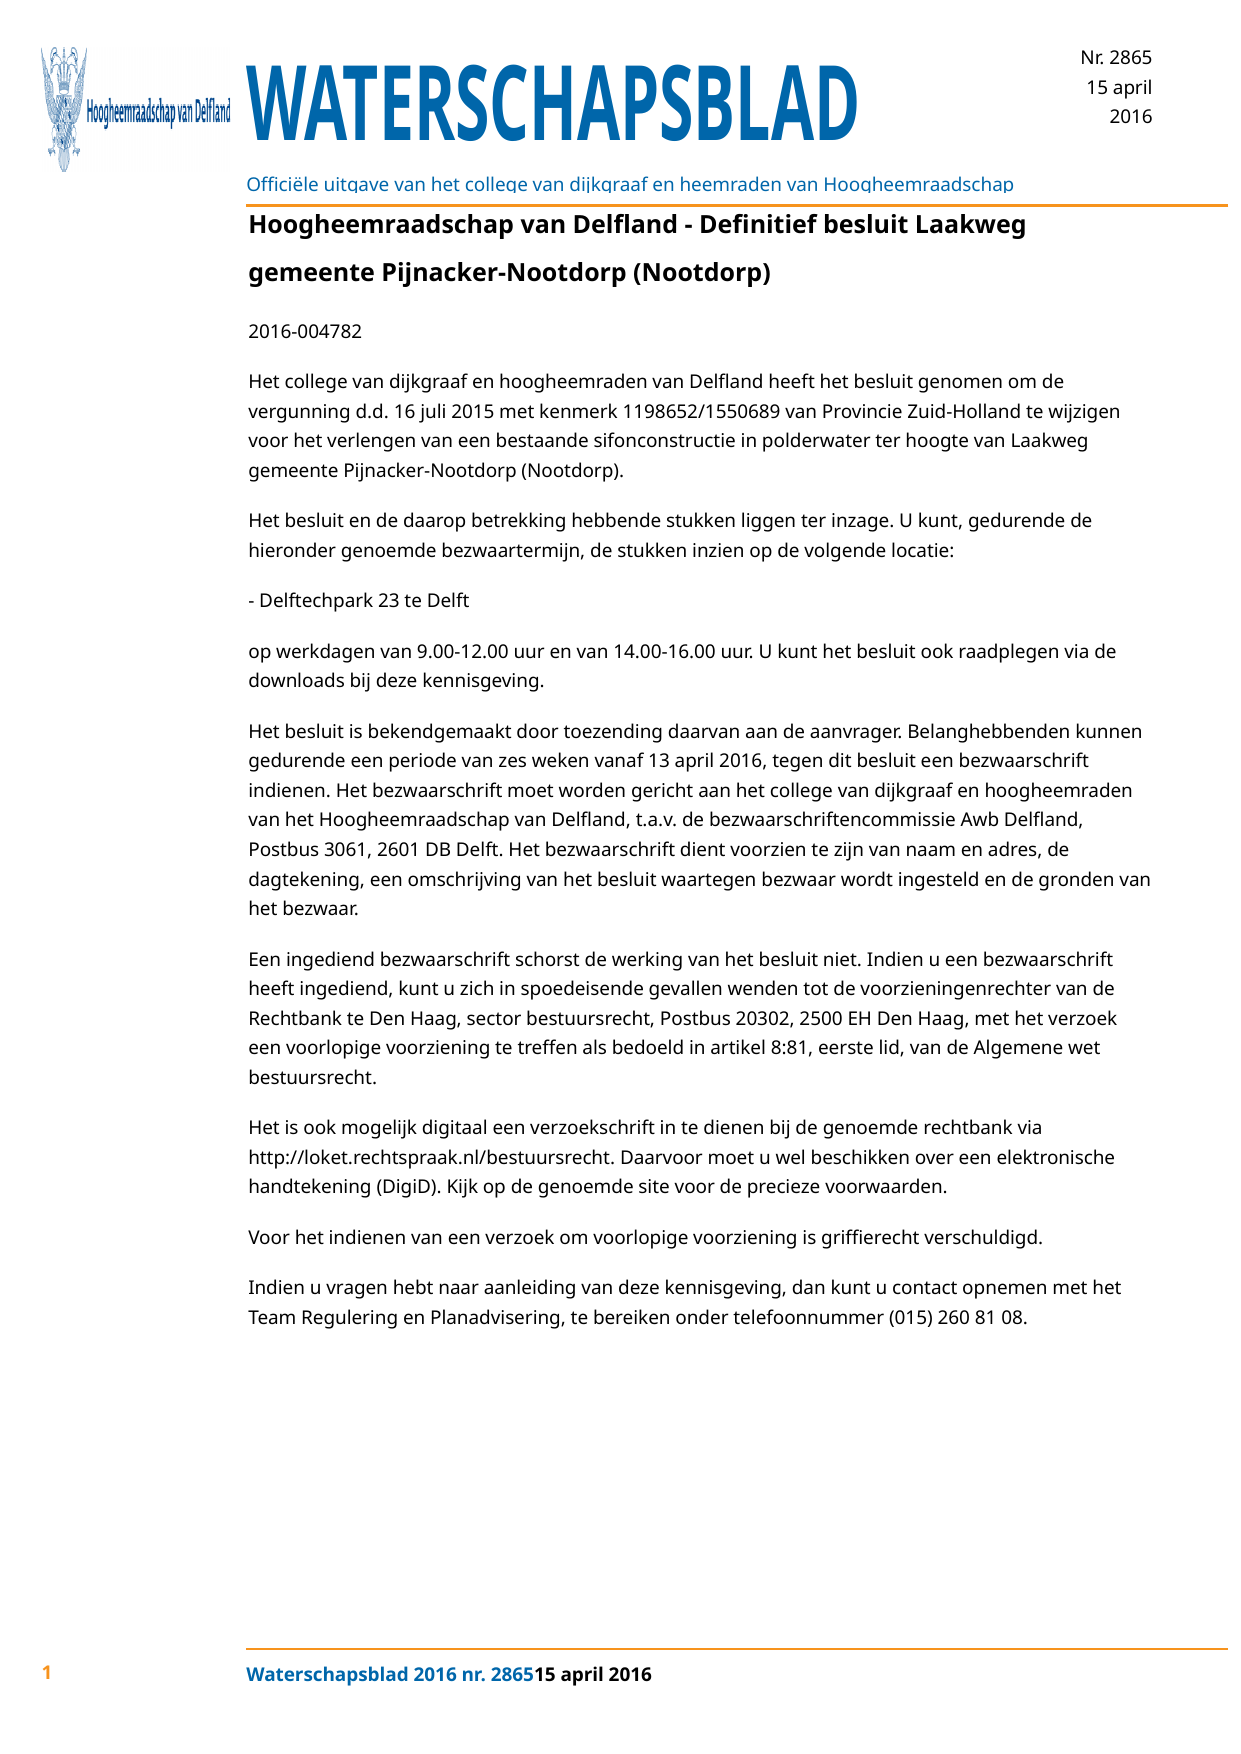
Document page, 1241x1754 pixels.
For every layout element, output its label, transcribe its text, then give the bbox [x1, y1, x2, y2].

text Het besluit en de daarop betrekking hebbende stukken liggen ter inzage. U kunt, gedurende de hieronder genoemde bezwaartermijn, de stukken inzien op de volgende locatie: [248, 507, 1152, 563]
text 2016-004782 [248, 318, 1152, 344]
text op werkdagen van 9.00-12.00 uur en van 14.00-16.00 uur. U kunt het besluit ook raadplegen via de downloads bij deze kennisgeving. [248, 638, 1152, 693]
text - Delftechpark 23 te Delft [248, 587, 1152, 613]
text Voor het indienen van een verzoek om voorlopige voorziening is griffierecht verschuldigd. [248, 1224, 1152, 1250]
picture [41, 47, 231, 172]
text Indien u vragen hebt naar aanleiding van deze kennisgeving, dan kunt u contact opnemen met het Team Regulering en Planadvisering, te bereiken onder telefoonnummer (015) 260 81 08. [248, 1274, 1152, 1330]
text Hoogheemraadschap van Delfland - Definitief besluit Laakweg gemeente Pijnacker-Nootdorp (Nootdorp) [248, 207, 1152, 288]
text Het college van dijkgraaf en hoogheemraden van Delfland heeft het besluit genomen om de vergunning d.d. 16 juli 2015 met kenmerk 1198652/1550689 van Provincie Zuid-Holland te wijzigen voor het verlengen van een bestaande sifonconstructie in polderwater ter hoogte van Laakweg gemeente Pijnacker-Nootdorp (Nootdorp). [248, 368, 1152, 483]
text Een ingediend bezwaarschrift schorst de werking van het besluit niet. Indien u een bezwaarschrift heeft ingediend, kunt u zich in spoedeisende gevallen wenden tot de voorzieningenrechter van de Rechtbank te Den Haag, sector bestuursrecht, Postbus 20302, 2500 EH Den Haag, met het verzoek een voorlopige voorziening te treffen als bedoeld in artikel 8:81, eerste lid, van de Algemene wet bestuursrecht. [248, 946, 1152, 1090]
text Het is ook mogelijk digitaal een verzoekschrift in te dienen bij de genoemde rechtbank via http://loket.rechtspraak.nl/bestuursrecht. Daarvoor moet u wel beschikken over een elektronische handtekening (DigiD). Kijk op de genoemde site voor de precieze voorwaarden. [248, 1114, 1152, 1199]
text Het besluit is bekendgemaakt door toezending daarvan aan de aanvrager. Belanghebbenden kunnen gedurende een periode van zes weken vanaf 13 april 2016, tegen dit besluit een bezwaarschrift indienen. Het bezwaarschrift moet worden gericht aan het college van dijkgraaf en hoogheemraden van het Hoogheemraadschap van Delfland, t.a.v. de bezwaarschriftencommissie Awb Delfland, Postbus 3061, 2601 DB Delft. Het bezwaarschrift dient voorzien te zijn van naam en adres, de dagtekening, een omschrijving van het besluit waartegen bezwaar wordt ingesteld en de gronden van het bezwaar. [248, 718, 1152, 921]
